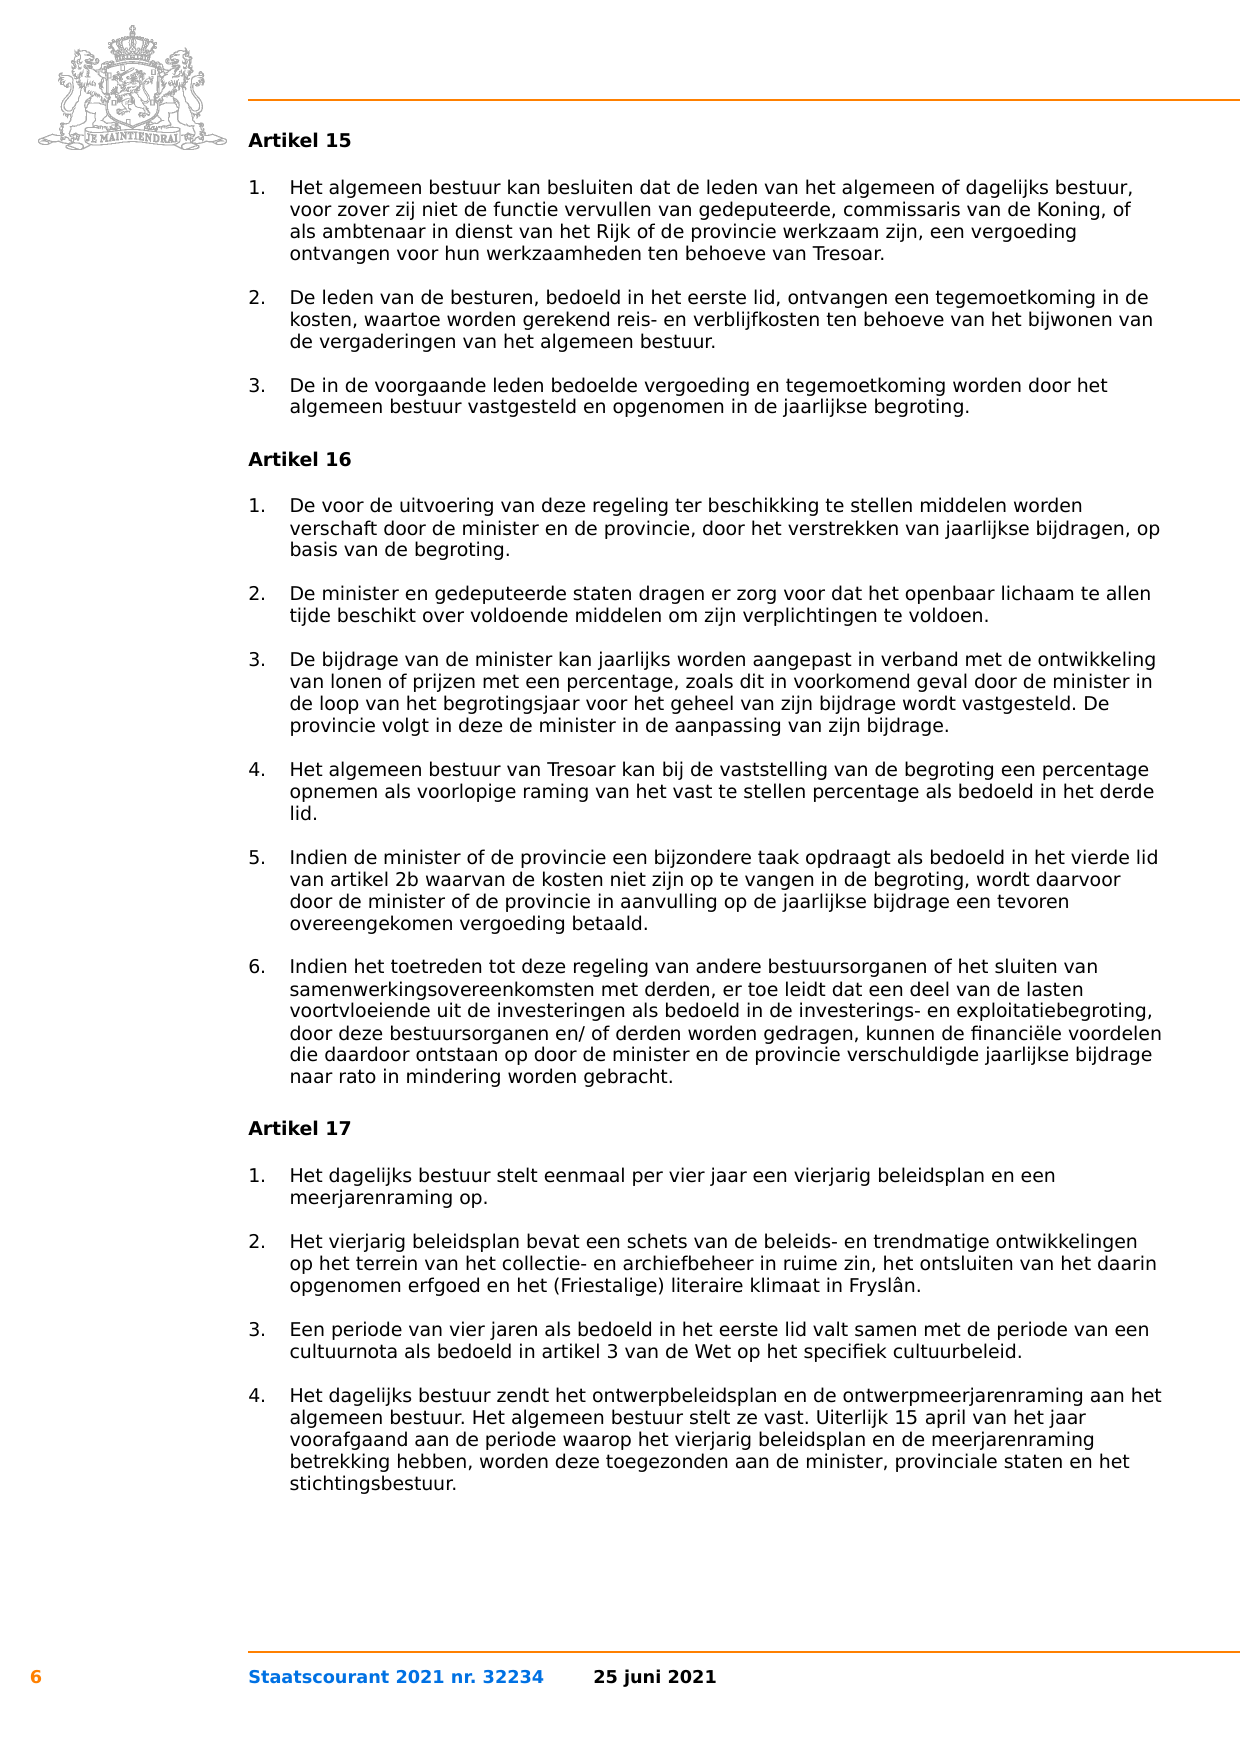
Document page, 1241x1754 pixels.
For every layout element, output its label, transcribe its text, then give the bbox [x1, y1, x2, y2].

picture [38, 25, 227, 150]
text 2. De minister en gedeputeerde staten dragen er zorg voor dat het openbaar lichaam te allen tijde beschikt over voldoende middelen om zijn verplichtingen te voldoen. [248, 583, 1163, 627]
text 4. Het dagelijks bestuur zendt het ontwerpbeleidsplan en de ontwerpmeerjarenraming aan het algemeen bestuur. Het algemeen bestuur stelt ze vast. Uiterlijk 15 april van het jaar voorafgaand aan de periode waarop het vierjarig beleidsplan en de meerjarenraming betrekking hebben, worden deze toegezonden aan de minister, provinciale staten en het stichtingsbestuur. [248, 1385, 1163, 1495]
text 1. De voor de uitvoering van deze regeling ter beschikking te stellen middelen worden verschaft door de minister en de provincie, door het verstrekken van jaarlijkse bijdragen, op basis van de begroting. [248, 495, 1163, 561]
text 4. Het algemeen bestuur van Tresoar kan bij de vaststelling van de begroting een percentage opnemen als voorlopige raming van het vast te stellen percentage als bedoeld in het derde lid. [248, 759, 1163, 825]
text 3. De in de voorgaande leden bedoelde vergoeding en tegemoetkoming worden door het algemeen bestuur vastgesteld en opgenomen in de jaarlijkse begroting. [248, 374, 1163, 418]
subtitle Artikel 17 [248, 1118, 1163, 1140]
text 6. Indien het toetreden tot deze regeling van andere bestuursorganen of het sluiten van samenwerkingsovereenkomsten met derden, er toe leidt dat een deel van de lasten voortvloeiende uit de investeringen als bedoeld in de investerings- en exploitatiebegroting, door deze bestuursorganen en/ of derden worden gedragen, kunnen de financiële voordelen die daardoor ontstaan op door de minister en de provincie verschuldigde jaarlijkse bijdrage naar rato in mindering worden gebracht. [248, 956, 1163, 1088]
text 3. De bijdrage van de minister kan jaarlijks worden aangepast in verband met de ontwikkeling van lonen of prijzen met een percentage, zoals dit in voorkomend geval door de minister in de loop van het begrotingsjaar voor het geheel van zijn bijdrage wordt vastgesteld. De provincie volgt in deze de minister in de aanpassing van zijn bijdrage. [248, 649, 1163, 737]
text 2. Het vierjarig beleidsplan bevat een schets van de beleids- en trendmatige ontwikkelingen op het terrein van het collectie- en archiefbeheer in ruime zin, het ontsluiten van het daarin opgenomen erfgoed en het (Friestalige) literaire klimaat in Fryslân. [248, 1231, 1163, 1297]
text 1. Het dagelijks bestuur stelt eenmaal per vier jaar een vierjarig beleidsplan en een meerjarenraming op. [248, 1165, 1163, 1209]
text 3. Een periode van vier jaren als bedoeld in het eerste lid valt samen met de periode van een cultuurnota als bedoeld in artikel 3 van de Wet op het specifiek cultuurbeleid. [248, 1319, 1163, 1363]
text 2. De leden van de besturen, bedoeld in het eerste lid, ontvangen een tegemoetkoming in de kosten, waartoe worden gerekend reis- en verblijfkosten ten behoeve van het bijwonen van de vergaderingen van het algemeen bestuur. [248, 287, 1163, 353]
text 5. Indien de minister of de provincie een bijzondere taak opdraagt als bedoeld in het vierde lid van artikel 2b waarvan de kosten niet zijn op te vangen in de begroting, wordt daarvoor door de minister of de provincie in aanvulling op de jaarlijkse bijdrage een tevoren overeengekomen vergoeding betaald. [248, 847, 1163, 934]
subtitle Artikel 16 [248, 448, 1163, 470]
subtitle Artikel 15 [248, 130, 1163, 152]
text 1. Het algemeen bestuur kan besluiten dat de leden van het algemeen of dagelijks bestuur, voor zover zij niet de functie vervullen van gedeputeerde, commissaris van de Koning, of als ambtenaar in dienst van het Rijk of de provincie werkzaam zijn, een vergoeding ontvangen voor hun werkzaamheden ten behoeve van Tresoar. [248, 177, 1163, 265]
